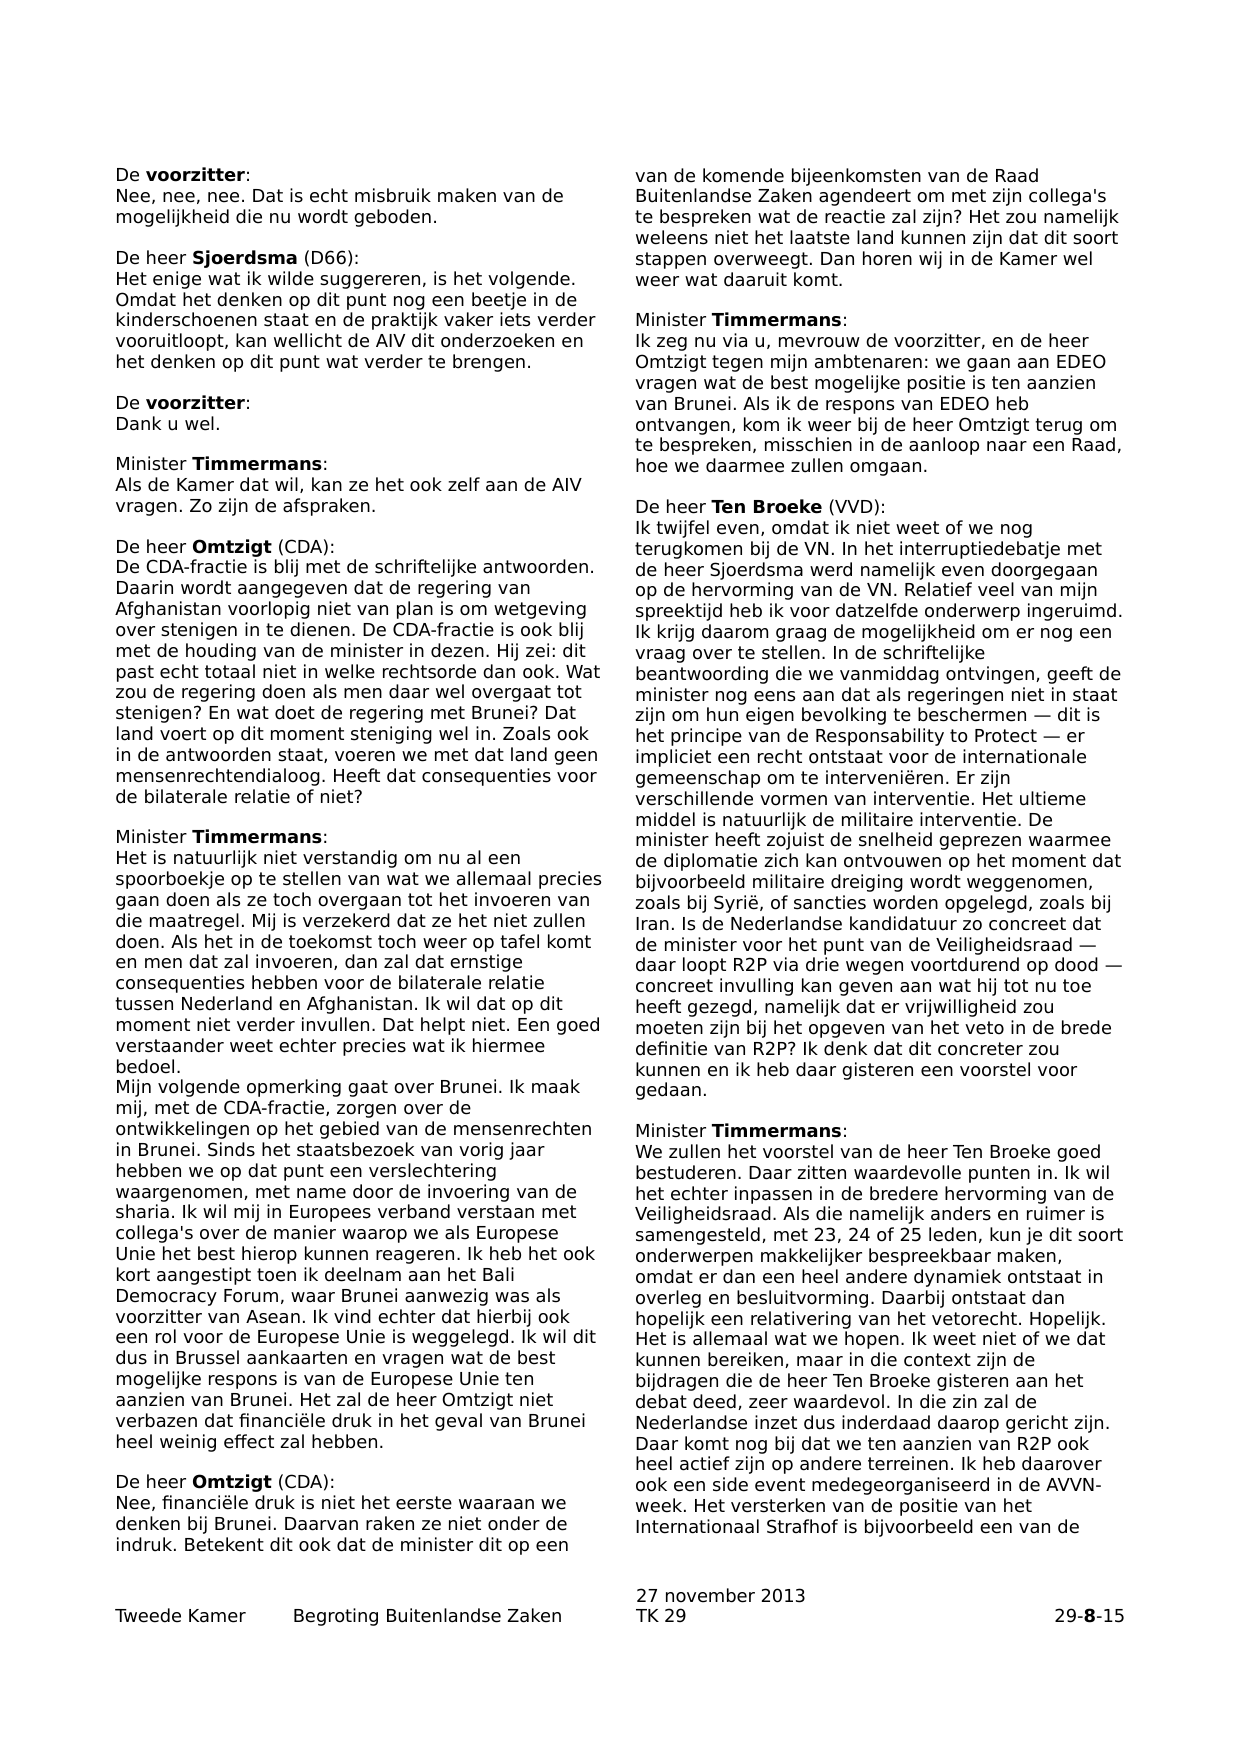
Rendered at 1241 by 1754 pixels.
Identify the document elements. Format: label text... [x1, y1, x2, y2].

text Het is natuurlijk niet verstandig om nu al een spoorboekje op te stellen van wat we allemaal precies gaan doen als ze toch overgaan tot het invoeren van die maatregel. Mij is verzekerd dat ze het niet zullen doen. Als het in de toekomst toch weer op tafel komt en men dat zal invoeren, dan zal dat ernstige consequenties hebben voor de bilaterale relatie tussen Nederland en Afghanistan. Ik wil dat op dit moment niet verder invullen. Dat helpt niet. Een goed verstaander weet echter precies wat ik hiermee bedoel. [115, 848, 605, 1077]
text Nee, nee, nee. Dat is echt misbruik maken van de mogelijkheid die nu wordt geboden. [115, 186, 605, 228]
text De CDA-fractie is blij met de schriftelijke antwoorden. Daarin wordt aangegeven dat de regering van Afghanistan voorlopig niet van plan is om wetgeving over stenigen in te dienen. De CDA-fractie is ook blij met de houding van de minister in dezen. Hij zei: dit past echt totaal niet in welke rechtsorde dan ook. Wat zou de regering doen als men daar wel overgaat tot stenigen? En wat doet de regering met Brunei? Dat land voert op dit moment steniging wel in. Zoals ook in de antwoorden staat, voeren we met dat land geen mensenrechtendialoog. Heeft dat consequenties voor de bilaterale relatie of niet? [115, 557, 605, 807]
text Mijn volgende opmerking gaat over Brunei. Ik maak mij, met de CDA-fractie, zorgen over de ontwikkelingen op het gebied van de mensenrechten in Brunei. Sinds het staatsbezoek van vorig jaar hebben we op dat punt een verslechtering waargenomen, met name door de invoering van de sharia. Ik wil mij in Europees verband verstaan met collega's over de manier waarop we als Europese Unie het best hierop kunnen reageren. Ik heb het ook kort aangestipt toen ik deelnam aan het Bali Democracy Forum, waar Brunei aanwezig was als voorzitter van Asean. Ik vind echter dat hierbij ook een rol voor de Europese Unie is weggelegd. Ik wil dit dus in Brussel aankaarten en vragen wat de best mogelijke respons is van de Europese Unie ten aanzien van Brunei. Het zal de heer Omtzigt niet verbazen dat financiële druk in het geval van Brunei heel weinig effect zal hebben. [115, 1077, 605, 1452]
text Minister Timmermans: [635, 310, 1125, 331]
text Minister Timmermans: [635, 1121, 1125, 1142]
text De voorzitter: [115, 393, 605, 413]
text Ik twijfel even, omdat ik niet weet of we nog terugkomen bij de VN. In het interruptiedebatje met de heer Sjoerdsma werd namelijk even doorgegaan op de hervorming van de VN. Relatief veel van mijn spreektijd heb ik voor datzelfde onderwerp ingeruimd. Ik krijg daarom graag de mogelijkheid om er nog een vraag over te stellen. In de schriftelijke beantwoording die we vanmiddag ontvingen, geeft de minister nog eens aan dat als regeringen niet in staat zijn om hun eigen bevolking te beschermen — dit is het principe van de Responsability to Protect — er impliciet een recht ontstaat voor de internationale gemeenschap om te interveniëren. Er zijn verschillende vormen van interventie. Het ultieme middel is natuurlijk de militaire interventie. De minister heeft zojuist de snelheid geprezen waarmee de diplomatie zich kan ontvouwen op het moment dat bijvoorbeeld militaire dreiging wordt weggenomen, zoals bij Syrië, of sancties worden opgelegd, zoals bij Iran. Is de Nederlandse kandidatuur zo concreet dat de minister voor het punt van de Veiligheidsraad — daar loopt R2P via drie wegen voortdurend op dood — concreet invulling kan geven aan wat hij tot nu toe heeft gezegd, namelijk dat er vrijwilligheid zou moeten zijn bij het opgeven van het veto in de brede definitie van R2P? Ik denk dat dit concreter zou kunnen en ik heb daar gisteren een voorstel voor gedaan. [635, 518, 1125, 1101]
text Minister Timmermans: [115, 827, 605, 848]
text Het enige wat ik wilde suggereren, is het volgende. Omdat het denken op dit punt nog een beetje in de kinderschoenen staat en de praktijk vaker iets verder vooruitloopt, kan wellicht de AIV dit onderzoeken en het denken op dit punt wat verder te brengen. [115, 268, 605, 373]
text De heer Sjoerdsma (D66): [115, 248, 605, 268]
text van de komende bijeenkomsten van de Raad Buitenlandse Zaken agendeert om met zijn collega's te bespreken wat de reactie zal zijn? Het zou namelijk weleens niet het laatste land kunnen zijn dat dit soort stappen overweegt. Dan horen wij in de Kamer wel weer wat daaruit komt. [635, 165, 1125, 290]
text Dank u wel. [115, 413, 605, 434]
text De heer Ten Broeke (VVD): [635, 497, 1125, 518]
text Nee, financiële druk is niet het eerste waaraan we denken bij Brunei. Daarvan raken ze niet onder de indruk. Betekent dit ook dat de minister dit op een [115, 1493, 605, 1555]
text We zullen het voorstel van de heer Ten Broeke goed bestuderen. Daar zitten waardevolle punten in. Ik wil het echter inpassen in de bredere hervorming van de Veiligheidsraad. Als die namelijk anders en ruimer is samengesteld, met 23, 24 of 25 leden, kun je dit soort onderwerpen makkelijker bespreekbaar maken, omdat er dan een heel andere dynamiek ontstaat in overleg en besluitvorming. Daarbij ontstaat dan hopelijk een relativering van het vetorecht. Hopelijk. Het is allemaal wat we hopen. Ik weet niet of we dat kunnen bereiken, maar in die context zijn de bijdragen die de heer Ten Broeke gisteren aan het debat deed, zeer waardevol. In die zin zal de Nederlandse inzet dus inderdaad daarop gericht zijn. Daar komt nog bij dat we ten aanzien van R2P ook heel actief zijn op andere terreinen. Ik heb daarover ook een side event medegeorganiseerd in de AVVN-week. Het versterken van de positie van het Internationaal Strafhof is bijvoorbeeld een van de [635, 1142, 1125, 1537]
text De voorzitter: [115, 165, 605, 186]
text De heer Omtzigt (CDA): [115, 537, 605, 557]
text Ik zeg nu via u, mevrouw de voorzitter, en de heer Omtzigt tegen mijn ambtenaren: we gaan aan EDEO vragen wat de best mogelijke positie is ten aanzien van Brunei. Als ik de respons van EDEO heb ontvangen, kom ik weer bij de heer Omtzigt terug om te bespreken, misschien in de aanloop naar een Raad, hoe we daarmee zullen omgaan. [635, 331, 1125, 477]
text Minister Timmermans: [115, 454, 605, 475]
text De heer Omtzigt (CDA): [115, 1472, 605, 1493]
text Als de Kamer dat wil, kan ze het ook zelf aan de AIV vragen. Zo zijn de afspraken. [115, 475, 605, 517]
